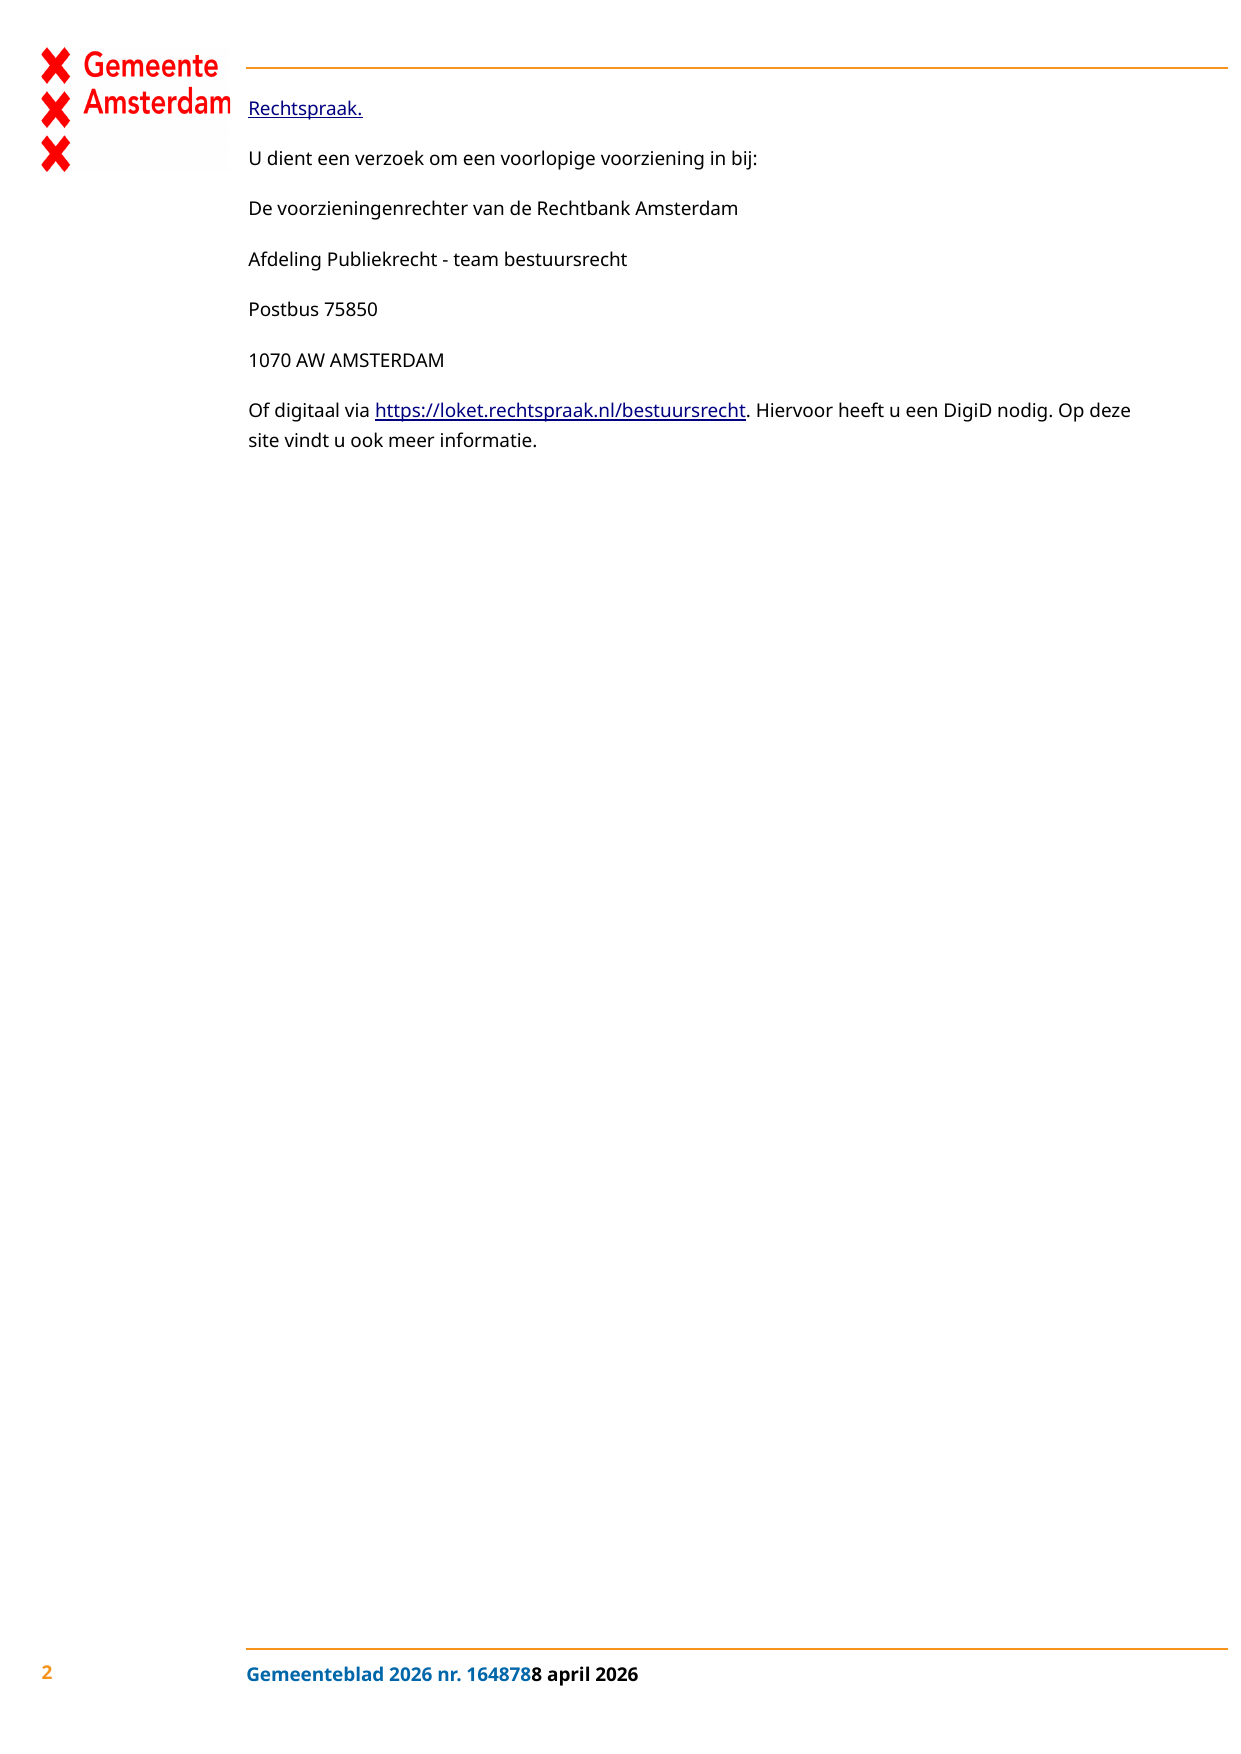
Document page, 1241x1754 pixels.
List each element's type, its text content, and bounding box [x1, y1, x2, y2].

text Afdeling Publiekrecht - team bestuursrecht [248, 246, 1152, 272]
text Rechtspraak. [248, 95, 1152, 121]
text Of digitaal via https://loket.rechtspraak.nl/bestuursrecht. Hiervoor heeft u een DigiD nodig. Op deze site vindt u ook meer informatie. [248, 397, 1152, 453]
text Postbus 75850 [248, 296, 1152, 322]
text 1070 AW AMSTERDAM [248, 347, 1152, 373]
picture [41, 47, 231, 172]
text De voorzieningenrechter van de Rechtbank Amsterdam [248, 196, 1152, 221]
text U dient een verzoek om een voorlopige voorziening in bij: [248, 145, 1152, 171]
